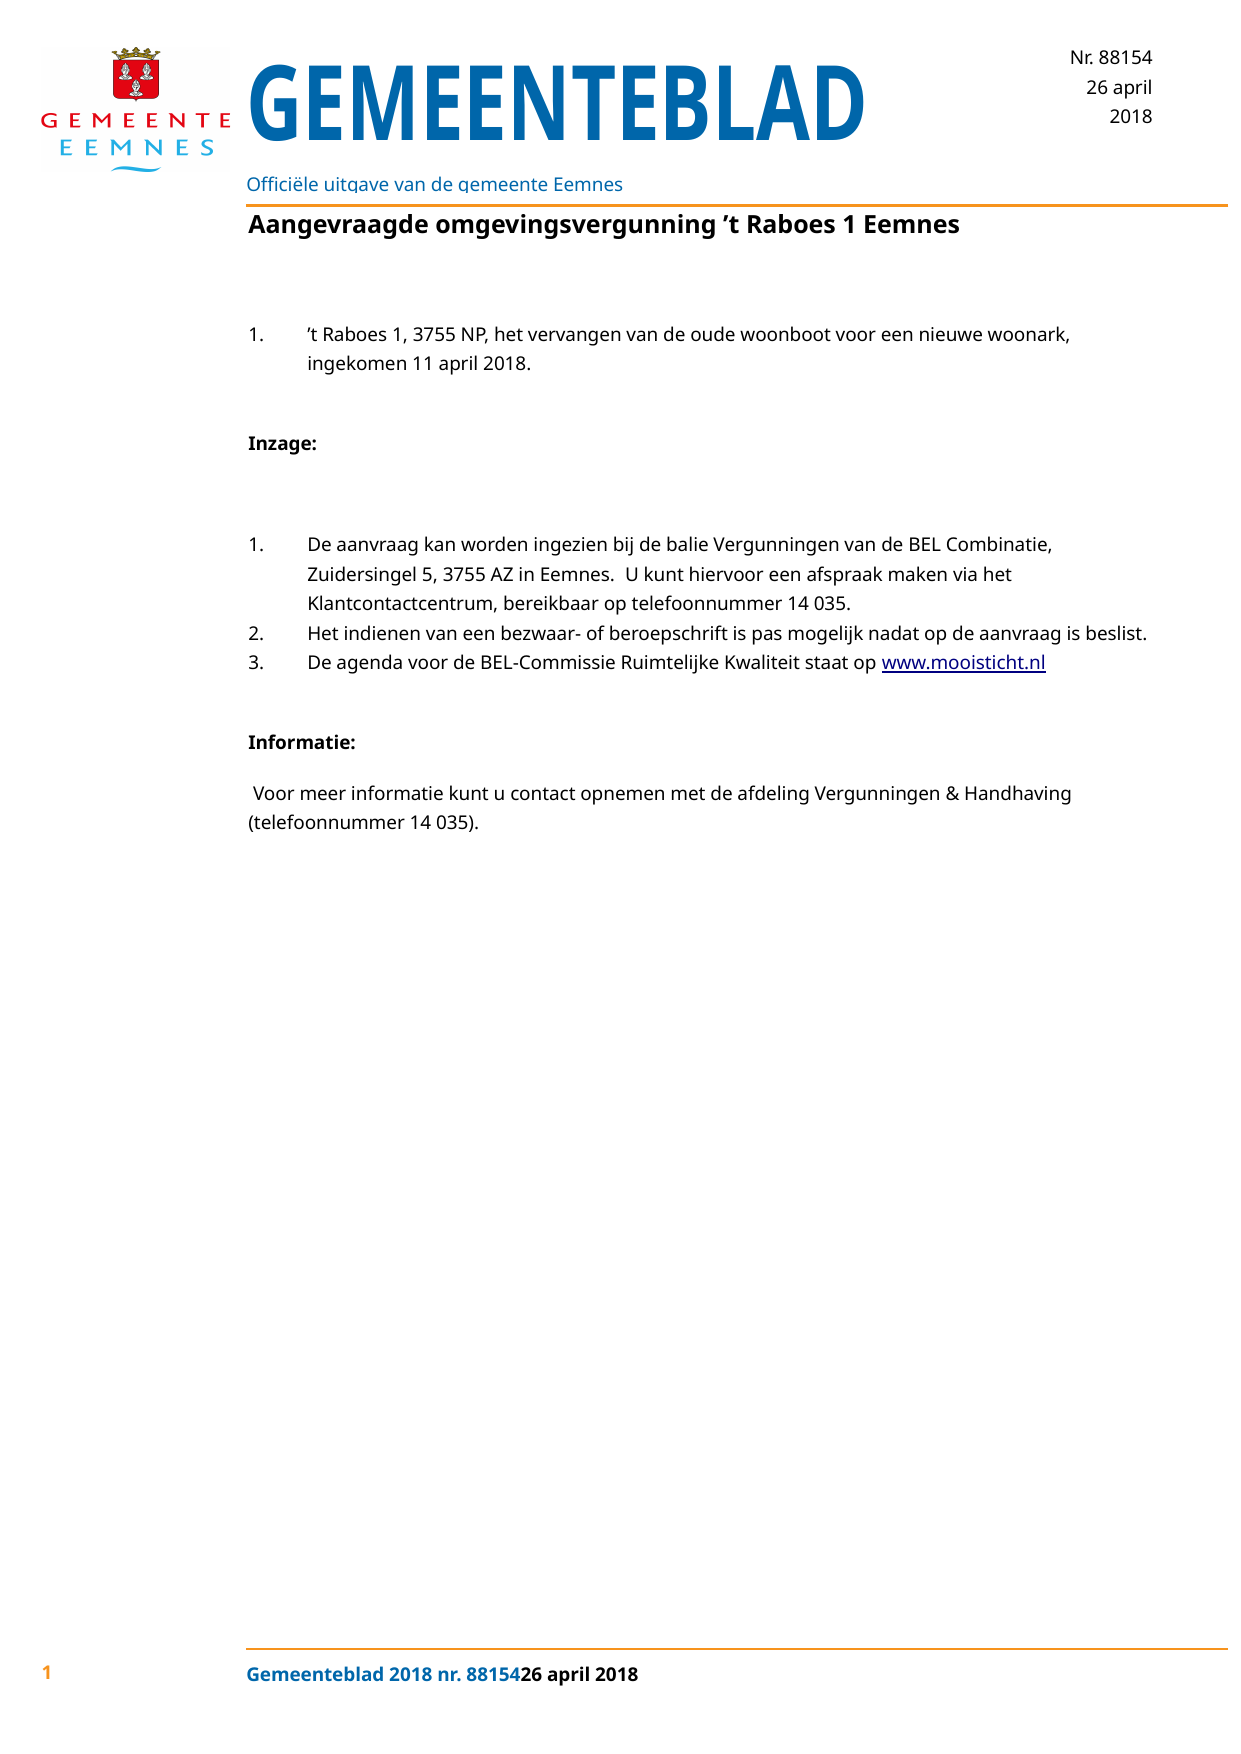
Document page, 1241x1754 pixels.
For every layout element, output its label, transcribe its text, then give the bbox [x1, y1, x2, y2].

text Voor meer informatie kunt u contact opnemen met de afdeling Vergunningen & Handhaving (telefoonnummer 14 035). [248, 780, 1152, 835]
list De aanvraag kan worden ingezien bij de balie Vergunningen van de BEL Combinatie, Zuidersingel 5, 3755 AZ in Eemnes. U kunt hiervoor een afspraak maken via het Klantcontactcentrum, bereikbaar op telefoonnummer 14 035. [248, 531, 1152, 616]
text Aangevraagde omgevingsvergunning ’t Raboes 1 Eemnes [248, 207, 1152, 241]
list Het indienen van een bezwaar- of beroepschrift is pas mogelijk nadat op de aanvraag is beslist. [248, 620, 1152, 646]
picture [41, 47, 231, 172]
list De agenda voor de BEL-Commissie Ruimtelijke Kwaliteit staat op www.mooisticht.nl [248, 649, 1152, 675]
text Inzage: [248, 430, 1152, 456]
list ’t Raboes 1, 3755 NP, het vervangen van de oude woonboot voor een nieuwe woonark, ingekomen 11 april 2018. [248, 321, 1152, 376]
text Informatie: [248, 729, 1152, 755]
